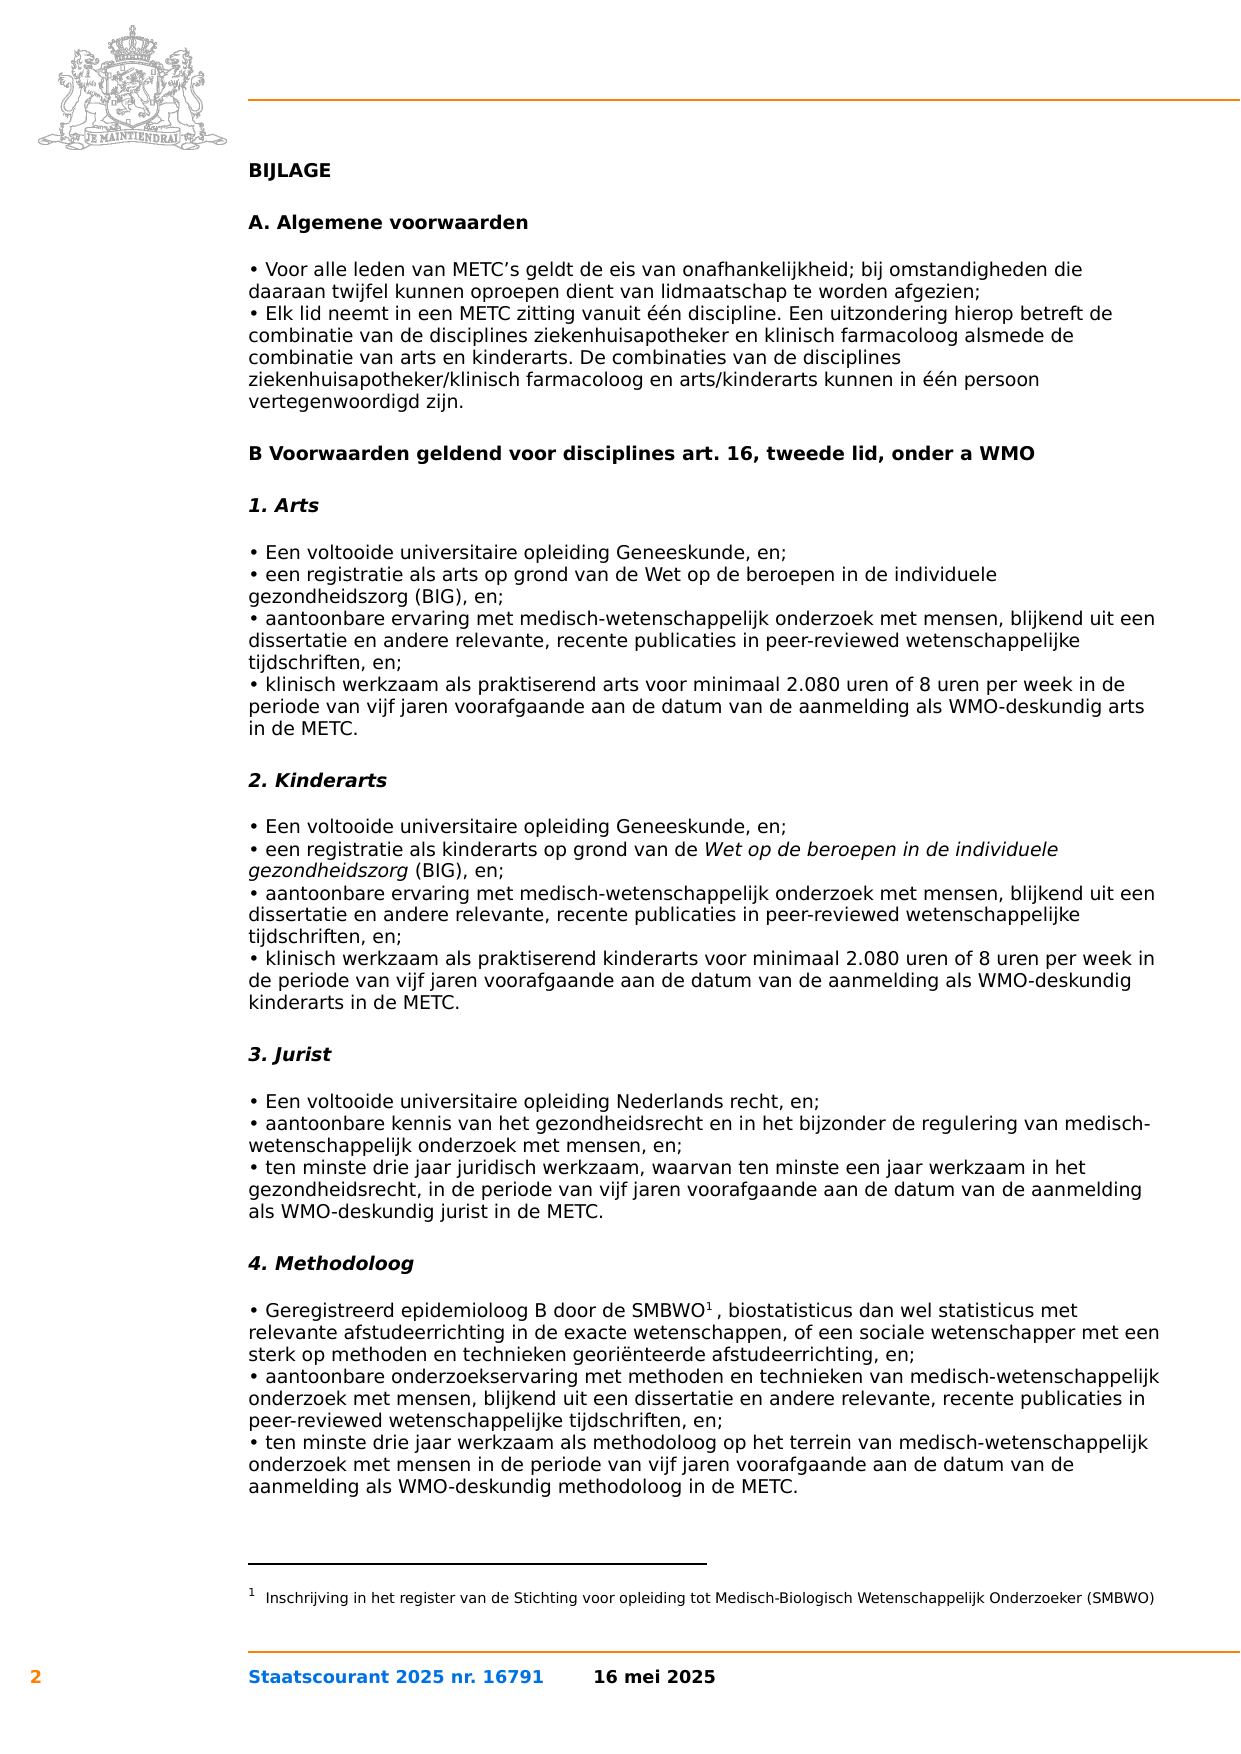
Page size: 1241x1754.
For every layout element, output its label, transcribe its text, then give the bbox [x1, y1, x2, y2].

text • klinisch werkzaam als praktiserend arts voor minimaal 2.080 uren of 8 uren per week in de periode van vijf jaren voorafgaande aan de datum van de aanmelding als WMO-deskundig arts in de METC. [248, 673, 1163, 739]
subtitle 1. Arts [248, 495, 1163, 517]
text • Voor alle leden van METC’s geldt de eis van onafhankelijkheid; bij omstandigheden die daaraan twijfel kunnen oproepen dient van lidmaatschap te worden afgezien; [248, 259, 1163, 303]
subtitle A. Algemene voorwaarden [248, 212, 1163, 234]
text • klinisch werkzaam als praktiserend kinderarts voor minimaal 2.080 uren of 8 uren per week in de periode van vijf jaren voorafgaande aan de datum van de aanmelding als WMO-deskundig kinderarts in de METC. [248, 948, 1163, 1014]
text • Geregistreerd epidemioloog B door de SMBWO, biostatisticus dan wel statisticus met relevante afstudeerrichting in de exacte wetenschappen, of een sociale wetenschapper met een sterk op methoden en technieken georiënteerde afstudeerrichting, en; [248, 1300, 1163, 1366]
text • Een voltooide universitaire opleiding Nederlands recht, en; [248, 1091, 1163, 1113]
text • Een voltooide universitaire opleiding Geneeskunde, en; [248, 816, 1163, 838]
text • een registratie als arts op grond van de Wet op de beroepen in de individuele gezondheidszorg (BIG), en; [248, 564, 1163, 608]
text • Een voltooide universitaire opleiding Geneeskunde, en; [248, 542, 1163, 564]
text Inschrijving in het register van de Stichting voor opleiding tot Medisch-Biologisch Wetenschappelijk Onderzoeker (SMBWO) [248, 1586, 1163, 1608]
subtitle B Voorwaarden geldend voor disciplines art. 16, tweede lid, onder a WMO [248, 443, 1163, 465]
text • ten minste drie jaar werkzaam als methodoloog op het terrein van medisch-wetenschappelijk onderzoek met mensen in de periode van vijf jaren voorafgaande aan de datum van de aanmelding als WMO-deskundig methodoloog in de METC. [248, 1432, 1163, 1498]
subtitle 4. Methodoloog [248, 1253, 1163, 1275]
picture [38, 25, 227, 150]
text • aantoonbare kennis van het gezondheidsrecht en in het bijzonder de regulering van medisch-wetenschappelijk onderzoek met mensen, en; [248, 1113, 1163, 1157]
text • aantoonbare ervaring met medisch-wetenschappelijk onderzoek met mensen, blijkend uit een dissertatie en andere relevante, recente publicaties in peer-reviewed wetenschappelijke tijdschriften, en; [248, 608, 1163, 673]
text • ten minste drie jaar juridisch werkzaam, waarvan ten minste een jaar werkzaam in het gezondheidsrecht, in de periode van vijf jaren voorafgaande aan de datum van de aanmelding als WMO-deskundig jurist in de METC. [248, 1157, 1163, 1223]
text • een registratie als kinderarts op grond van de Wet op de beroepen in de individuele gezondheidszorg (BIG), en; [248, 838, 1163, 882]
text • Elk lid neemt in een METC zitting vanuit één discipline. Een uitzondering hierop betreft de combinatie van de disciplines ziekenhuisapotheker en klinisch farmacoloog alsmede de combinatie van arts en kinderarts. De combinaties van de disciplines ziekenhuisapotheker/klinisch farmacoloog en arts/kinderarts kunnen in één persoon vertegenwoordigd zijn. [248, 303, 1163, 413]
subtitle 2. Kinderarts [248, 769, 1163, 791]
text • aantoonbare onderzoekservaring met methoden en technieken van medisch-wetenschappelijk onderzoek met mensen, blijkend uit een dissertatie en andere relevante, recente publicaties in peer-reviewed wetenschappelijke tijdschriften, en; [248, 1366, 1163, 1432]
text • aantoonbare ervaring met medisch-wetenschappelijk onderzoek met mensen, blijkend uit een dissertatie en andere relevante, recente publicaties in peer-reviewed wetenschappelijke tijdschriften, en; [248, 882, 1163, 948]
subtitle 3. Jurist [248, 1044, 1163, 1066]
subtitle BIJLAGE [248, 160, 1163, 182]
